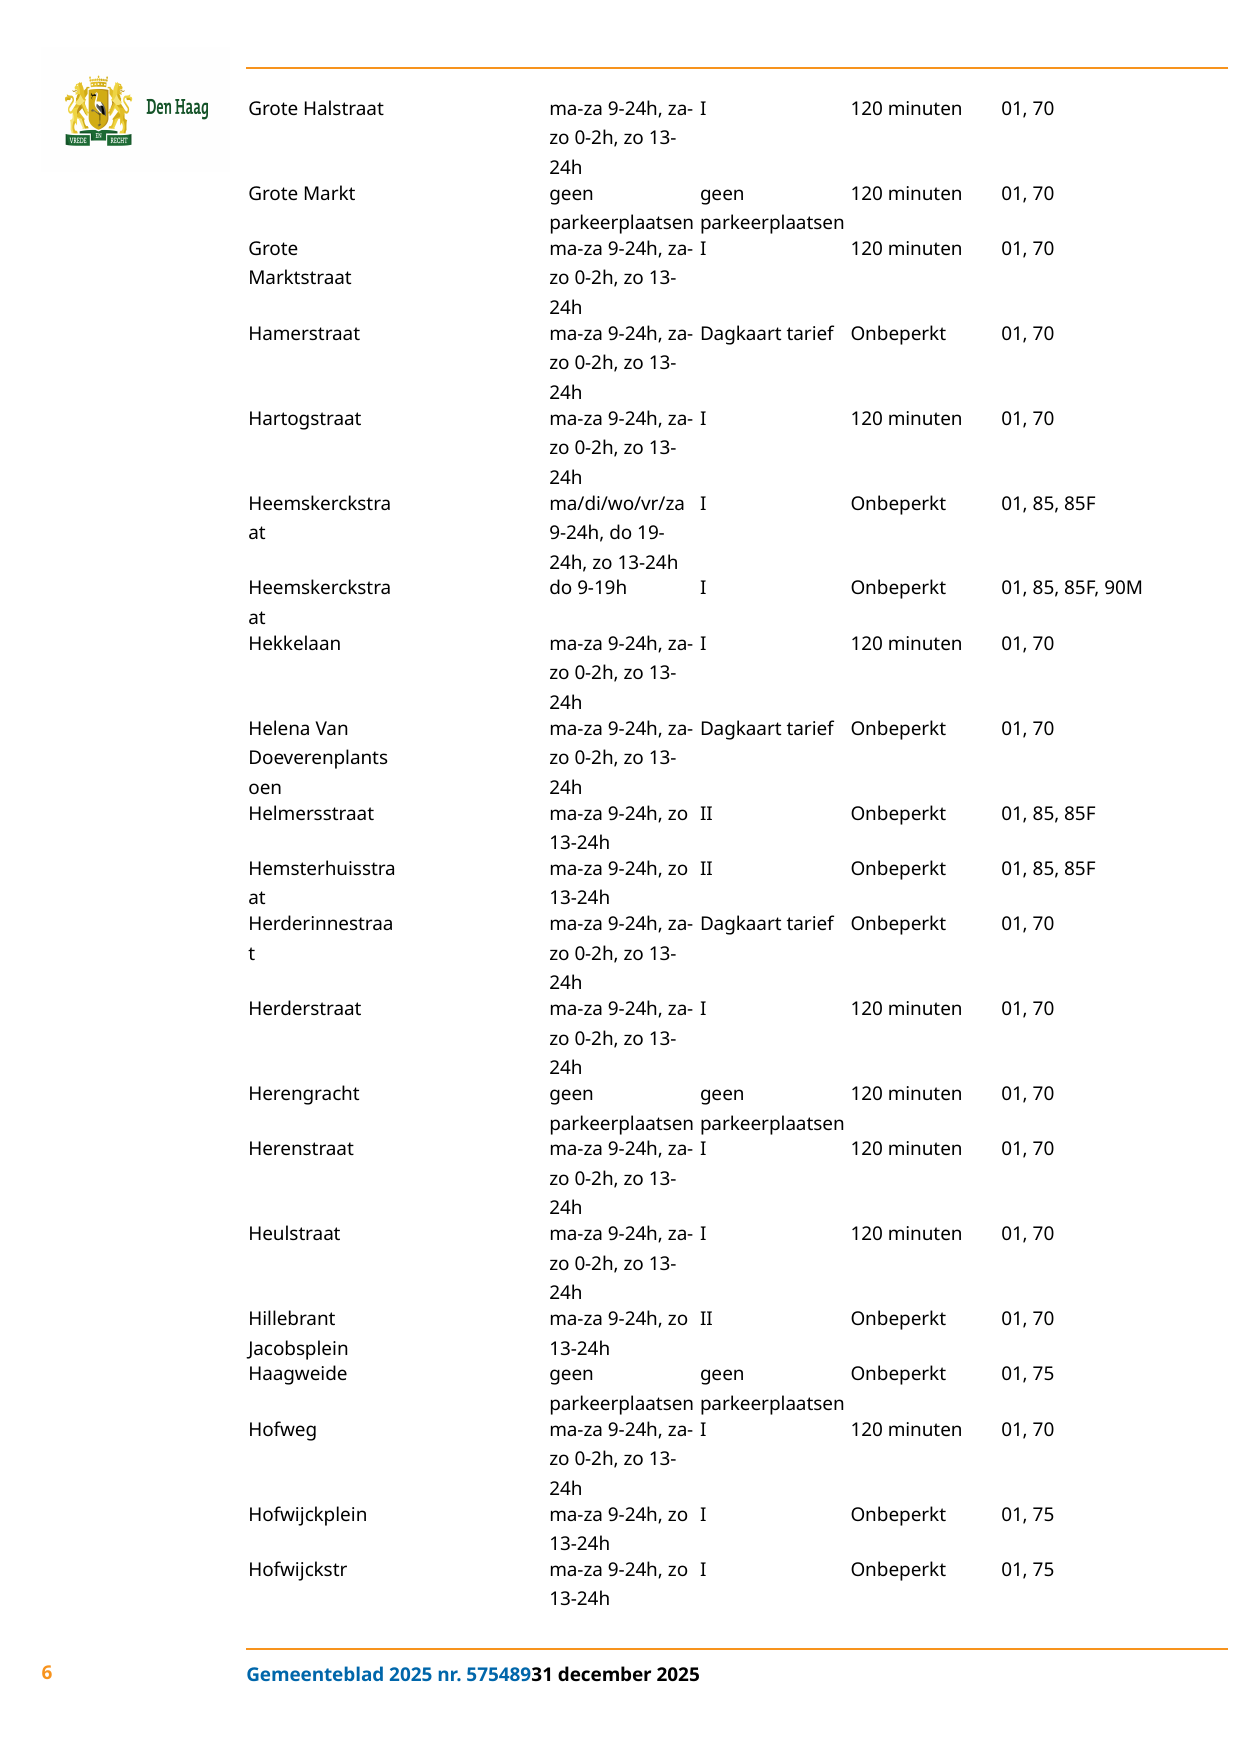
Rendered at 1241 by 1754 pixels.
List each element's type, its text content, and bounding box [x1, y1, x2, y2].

table_cell 120 minuten [850, 180, 1001, 235]
table_cell I [700, 1220, 850, 1305]
table_cell geen parkeerplaatsen [549, 180, 700, 235]
table_cell 01, 70 [1001, 95, 1152, 180]
table_cell [399, 405, 549, 490]
table_cell Grote Halstraat [248, 95, 398, 180]
table_cell Grote Markt [248, 180, 398, 235]
table_cell 01, 75 [1001, 1361, 1152, 1416]
table_cell [399, 1361, 549, 1416]
table_cell [399, 1135, 549, 1220]
table_cell II [700, 855, 850, 910]
table_cell Heemskerckstraat [248, 575, 398, 630]
table_cell [399, 1416, 549, 1501]
table_cell Haagweide [248, 1361, 398, 1416]
table_cell Onbeperkt [850, 575, 1001, 630]
table_cell Herenstraat [248, 1135, 398, 1220]
table_cell Onbeperkt [850, 1501, 1001, 1556]
table_cell I [700, 1556, 850, 1611]
table_cell 01, 70 [1001, 715, 1152, 800]
table_cell 120 minuten [850, 1135, 1001, 1220]
table_cell 01, 70 [1001, 910, 1152, 995]
table_cell ma-za 9-24h, zo 13-24h [549, 1501, 700, 1556]
table_cell [399, 320, 549, 405]
table_cell 01, 70 [1001, 1305, 1152, 1361]
table_cell Helmersstraat [248, 800, 398, 855]
table_cell Heemskerckstraat [248, 490, 398, 574]
table_cell 01, 70 [1001, 320, 1152, 405]
table_cell II [700, 1305, 850, 1361]
table_cell [399, 800, 549, 855]
table_cell [399, 575, 549, 630]
table_cell [399, 855, 549, 910]
table_cell 01, 70 [1001, 630, 1152, 715]
table_cell Hekkelaan [248, 630, 398, 715]
table_cell 01, 85, 85F [1001, 855, 1152, 910]
table_cell I [700, 95, 850, 180]
table_cell [399, 995, 549, 1080]
table_cell Dagkaart tarief [700, 910, 850, 995]
table_cell 01, 70 [1001, 235, 1152, 320]
table_cell Onbeperkt [850, 715, 1001, 800]
table_cell Onbeperkt [850, 490, 1001, 574]
table_cell ma/di/wo/vr/za 9-24h, do 19-24h, zo 13-24h [549, 490, 700, 574]
table_cell 120 minuten [850, 95, 1001, 180]
table_cell 120 minuten [850, 1080, 1001, 1135]
table_cell Hartogstraat [248, 405, 398, 490]
table_cell geen parkeerplaatsen [700, 1080, 850, 1135]
table_cell 01, 75 [1001, 1556, 1152, 1611]
table_cell Onbeperkt [850, 800, 1001, 855]
table_cell [399, 95, 549, 180]
table_cell [399, 910, 549, 995]
table_cell 120 minuten [850, 1416, 1001, 1501]
table_cell I [700, 995, 850, 1080]
table_cell ma-za 9-24h, za-zo 0-2h, zo 13-24h [549, 715, 700, 800]
table_cell I [700, 630, 850, 715]
table_cell Onbeperkt [850, 910, 1001, 995]
table_cell do 9-19h [549, 575, 700, 630]
table_cell ma-za 9-24h, za-zo 0-2h, zo 13-24h [549, 235, 700, 320]
table_cell [399, 180, 549, 235]
table_cell ma-za 9-24h, za-zo 0-2h, zo 13-24h [549, 630, 700, 715]
table_cell 01, 70 [1001, 995, 1152, 1080]
table_cell 01, 85, 85F, 90M [1001, 575, 1152, 630]
table_cell [399, 490, 549, 574]
table_cell I [700, 1501, 850, 1556]
table_cell Hemsterhuisstraat [248, 855, 398, 910]
table_cell I [700, 1135, 850, 1220]
table_cell Hofwijckplein [248, 1501, 398, 1556]
table_cell geen parkeerplaatsen [700, 180, 850, 235]
table_cell Onbeperkt [850, 320, 1001, 405]
table_cell Onbeperkt [850, 855, 1001, 910]
table_cell Onbeperkt [850, 1361, 1001, 1416]
table_cell [399, 715, 549, 800]
table_cell geen parkeerplaatsen [549, 1080, 700, 1135]
table_cell Dagkaart tarief [700, 715, 850, 800]
table_cell 01, 85, 85F [1001, 490, 1152, 574]
table_cell [399, 1220, 549, 1305]
table_cell [399, 1556, 549, 1611]
table_cell 120 minuten [850, 630, 1001, 715]
table_cell II [700, 800, 850, 855]
table_cell Herengracht [248, 1080, 398, 1135]
table_cell Hamerstraat [248, 320, 398, 405]
table_cell Herderstraat [248, 995, 398, 1080]
table_cell [399, 630, 549, 715]
table_cell Hofwijckstr [248, 1556, 398, 1611]
table_cell I [700, 575, 850, 630]
picture [41, 47, 231, 172]
table_cell I [700, 490, 850, 574]
table_cell I [700, 1416, 850, 1501]
table_cell ma-za 9-24h, za-zo 0-2h, zo 13-24h [549, 320, 700, 405]
table_cell Herderinnestraat [248, 910, 398, 995]
table_cell ma-za 9-24h, za-zo 0-2h, zo 13-24h [549, 405, 700, 490]
table_cell ma-za 9-24h, zo 13-24h [549, 855, 700, 910]
table_cell Heulstraat [248, 1220, 398, 1305]
table_cell 01, 70 [1001, 1080, 1152, 1135]
table_cell [399, 235, 549, 320]
table_cell I [700, 405, 850, 490]
table_cell 120 minuten [850, 405, 1001, 490]
table_cell ma-za 9-24h, za-zo 0-2h, zo 13-24h [549, 95, 700, 180]
table_cell 01, 75 [1001, 1501, 1152, 1556]
table_cell ma-za 9-24h, zo 13-24h [549, 1556, 700, 1611]
table_cell 01, 70 [1001, 1220, 1152, 1305]
table_cell Onbeperkt [850, 1556, 1001, 1611]
table_cell ma-za 9-24h, zo 13-24h [549, 1305, 700, 1361]
table_cell 120 minuten [850, 235, 1001, 320]
table_cell 01, 70 [1001, 405, 1152, 490]
table_cell I [700, 235, 850, 320]
table_cell [399, 1501, 549, 1556]
table_cell ma-za 9-24h, za-zo 0-2h, zo 13-24h [549, 1135, 700, 1220]
table_cell ma-za 9-24h, za-zo 0-2h, zo 13-24h [549, 995, 700, 1080]
table_cell geen parkeerplaatsen [549, 1361, 700, 1416]
table_cell 01, 70 [1001, 1416, 1152, 1501]
table_cell ma-za 9-24h, za-zo 0-2h, zo 13-24h [549, 910, 700, 995]
table_cell geen parkeerplaatsen [700, 1361, 850, 1416]
table_cell Onbeperkt [850, 1305, 1001, 1361]
table_cell Helena Van Doeverenplantsoen [248, 715, 398, 800]
table_cell 01, 85, 85F [1001, 800, 1152, 855]
table_cell ma-za 9-24h, za-zo 0-2h, zo 13-24h [549, 1416, 700, 1501]
table_cell Hofweg [248, 1416, 398, 1501]
table_cell 120 minuten [850, 995, 1001, 1080]
table_cell Hillebrant Jacobsplein [248, 1305, 398, 1361]
table_cell 01, 70 [1001, 180, 1152, 235]
table_cell [399, 1080, 549, 1135]
table_cell ma-za 9-24h, za-zo 0-2h, zo 13-24h [549, 1220, 700, 1305]
table_cell [399, 1305, 549, 1361]
table_cell 120 minuten [850, 1220, 1001, 1305]
table_cell 01, 70 [1001, 1135, 1152, 1220]
table_cell Dagkaart tarief [700, 320, 850, 405]
table_cell ma-za 9-24h, zo 13-24h [549, 800, 700, 855]
table_cell Grote Marktstraat [248, 235, 398, 320]
